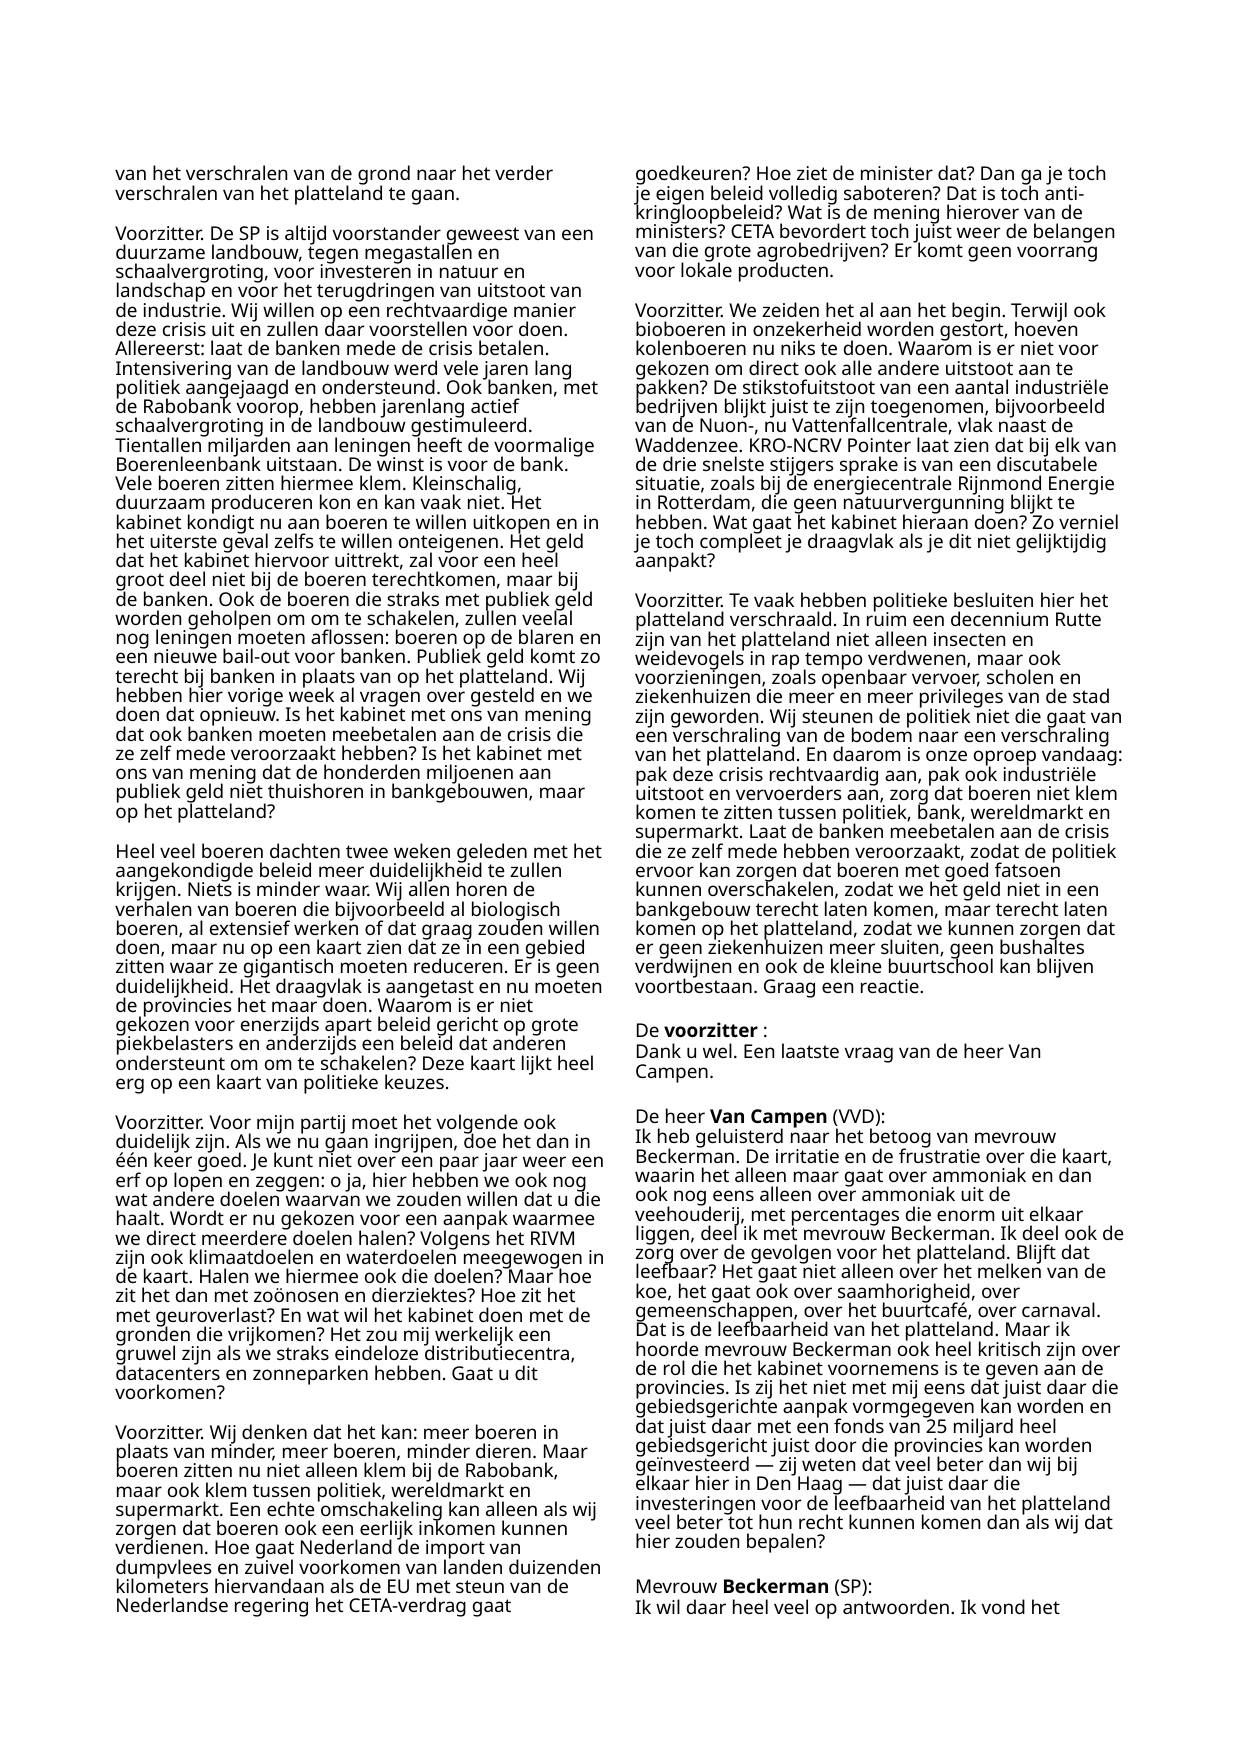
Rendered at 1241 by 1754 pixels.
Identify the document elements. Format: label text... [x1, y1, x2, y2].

text Voorzitter. Wij denken dat het kan: meer boeren in plaats van minder, meer boeren, minder dieren. Maar boeren zitten nu niet alleen klem bij de Rabobank, maar ook klem tussen politiek, wereldmarkt en supermarkt. Een echte omschakeling kan alleen als wij zorgen dat boeren ook een eerlijk inkomen kunnen verdienen. Hoe gaat Nederland de import van dumpvlees en zuivel voorkomen van landen duizenden kilometers hiervandaan als de EU met steun van de Nederlandse regering het CETA-verdrag gaat [115, 1424, 605, 1616]
text Heel veel boeren dachten twee weken geleden met het aangekondigde beleid meer duidelijkheid te zullen krijgen. Niets is minder waar. Wij allen horen de verhalen van boeren die bijvoorbeeld al biologisch boeren, al extensief werken of dat graag zouden willen doen, maar nu op een kaart zien dat ze in een gebied zitten waar ze gigantisch moeten reduceren. Er is geen duidelijkheid. Het draagvlak is aangetast en nu moeten de provincies het maar doen. Waarom is er niet gekozen voor enerzijds apart beleid gericht op grote piekbelasters en anderzijds een beleid dat anderen ondersteunt om om te schakelen? Deze kaart lijkt heel erg op een kaart van politieke keuzes. [115, 843, 605, 1093]
text De heer Van Campen (VVD): [635, 1103, 1125, 1128]
text Ik wil daar heel veel op antwoorden. Ik vond het [635, 1599, 1125, 1618]
text Ik heb geluisterd naar het betoog van mevrouw Beckerman. De irritatie en de frustratie over die kaart, waarin het alleen maar gaat over ammoniak en dan ook nog eens alleen over ammoniak uit de veehouderij, met percentages die enorm uit elkaar liggen, deel ik met mevrouw Beckerman. Ik deel ook de zorg over de gevolgen voor het platteland. Blijft dat leefbaar? Het gaat niet alleen over het melken van de koe, het gaat ook over saamhorigheid, over gemeenschappen, over het buurtcafé, over carnaval. Dat is de leefbaarheid van het platteland. Maar ik hoorde mevrouw Beckerman ook heel kritisch zijn over de rol die het kabinet voornemens is te geven aan de provincies. Is zij het niet met mij eens dat juist daar die gebiedsgerichte aanpak vormgegeven kan worden en dat juist daar met een fonds van 25 miljard heel gebiedsgericht juist door die provincies kan worden geïnvesteerd — zij weten dat veel beter dan wij bij elkaar hier in Den Haag — dat juist daar die investeringen voor de leefbaarheid van het platteland veel beter tot hun recht kunnen komen dan als wij dat hier zouden bepalen? [635, 1128, 1125, 1552]
text Voorzitter. De SP is altijd voorstander geweest van een duurzame landbouw, tegen megastallen en schaalvergroting, voor investeren in natuur en landschap en voor het terugdringen van uitstoot van de industrie. Wij willen op een rechtvaardige manier deze crisis uit en zullen daar voorstellen voor doen. Allereerst: laat de banken mede de crisis betalen. Intensivering van de landbouw werd vele jaren lang politiek aangejaagd en ondersteund. Ook banken, met de Rabobank voorop, hebben jarenlang actief schaalvergroting in de landbouw gestimuleerd. Tientallen miljarden aan leningen heeft de voormalige Boerenleenbank uitstaan. De winst is voor de bank. Vele boeren zitten hiermee klem. Kleinschalig, duurzaam produceren kon en kan vaak niet. Het kabinet kondigt nu aan boeren te willen uitkopen en in het uiterste geval zelfs te willen onteigenen. Het geld dat het kabinet hiervoor uittrekt, zal voor een heel groot deel niet bij de boeren terechtkomen, maar bij de banken. Ook de boeren die straks met publiek geld worden geholpen om om te schakelen, zullen veelal nog leningen moeten aflossen: boeren op de blaren en een nieuwe bail-out voor banken. Publiek geld komt zo terecht bij banken in plaats van op het platteland. Wij hebben hier vorige week al vragen over gesteld en we doen dat opnieuw. Is het kabinet met ons van mening dat ook banken moeten meebetalen aan de crisis die ze zelf mede veroorzaakt hebben? Is het kabinet met ons van mening dat de honderden miljoenen aan publiek geld niet thuishoren in bankgebouwen, maar op het platteland? [115, 224, 605, 822]
text Dank u wel. Een laatste vraag van de heer Van Campen. [635, 1043, 1125, 1082]
text Voorzitter. Te vaak hebben politieke besluiten hier het platteland verschraald. In ruim een decennium Rutte zijn van het platteland niet alleen insecten en weidevogels in rap tempo verdwenen, maar ook voorzieningen, zoals openbaar vervoer, scholen en ziekenhuizen die meer en meer privileges van de stad zijn geworden. Wij steunen de politiek niet die gaat van een verschraling van de bodem naar een verschraling van het platteland. En daarom is onze oproep vandaag: pak deze crisis rechtvaardig aan, pak ook industriële uitstoot en vervoerders aan, zorg dat boeren niet klem komen te zitten tussen politiek, bank, wereldmarkt en supermarkt. Laat de banken meebetalen aan de crisis die ze zelf mede hebben veroorzaakt, zodat de politiek ervoor kan zorgen dat boeren met goed fatsoen kunnen overschakelen, zodat we het geld niet in een bankgebouw terecht laten komen, maar terecht laten komen op het platteland, zodat we kunnen zorgen dat er geen ziekenhuizen meer sluiten, geen bushaltes verdwijnen en ook de kleine buurtschool kan blijven voortbestaan. Graag een reactie. [635, 592, 1125, 997]
text Voorzitter. We zeiden het al aan het begin. Terwijl ook bioboeren in onzekerheid worden gestort, hoeven kolenboeren nu niks te doen. Waarom is er niet voor gekozen om direct ook alle andere uitstoot aan te pakken? De stikstofuitstoot van een aantal industriële bedrijven blijkt juist te zijn toegenomen, bijvoorbeeld van de Nuon-, nu Vattenfallcentrale, vlak naast de Waddenzee. KRO-NCRV Pointer laat zien dat bij elk van de drie snelste stijgers sprake is van een discutabele situatie, zoals bij de energiecentrale Rijnmond Energie in Rotterdam, die geen natuurvergunning blijkt te hebben. Wat gaat het kabinet hieraan doen? Zo verniel je toch compleet je draagvlak als je dit niet gelijktijdig aanpakt? [635, 302, 1125, 571]
text Mevrouw Beckerman (SP): [635, 1573, 1125, 1599]
text Voorzitter. Voor mijn partij moet het volgende ook duidelijk zijn. Als we nu gaan ingrijpen, doe het dan in één keer goed. Je kunt niet over een paar jaar weer een erf op lopen en zeggen: o ja, hier hebben we ook nog wat andere doelen waarvan we zouden willen dat u die haalt. Wordt er nu gekozen voor een aanpak waarmee we direct meerdere doelen halen? Volgens het RIVM zijn ook klimaatdoelen en waterdoelen meegewogen in de kaart. Halen we hiermee ook die doelen? Maar hoe zit het dan met zoönosen en dierziektes? Hoe zit het met geuroverlast? En wat wil het kabinet doen met de gronden die vrijkomen? Het zou mij werkelijk een gruwel zijn als we straks eindeloze distributiecentra, datacenters en zonneparken hebben. Gaat u dit voorkomen? [115, 1114, 605, 1403]
text De voorzitter : [635, 1018, 1125, 1043]
text van het verschralen van de grond naar het verder verschralen van het platteland te gaan. [115, 165, 605, 204]
text goedkeuren? Hoe ziet de minister dat? Dan ga je toch je eigen beleid volledig saboteren? Dat is toch anti-kringloopbeleid? Wat is de mening hierover van de ministers? CETA bevordert toch juist weer de belangen van die grote agrobedrijven? Er komt geen voorrang voor lokale producten. [635, 165, 1125, 281]
